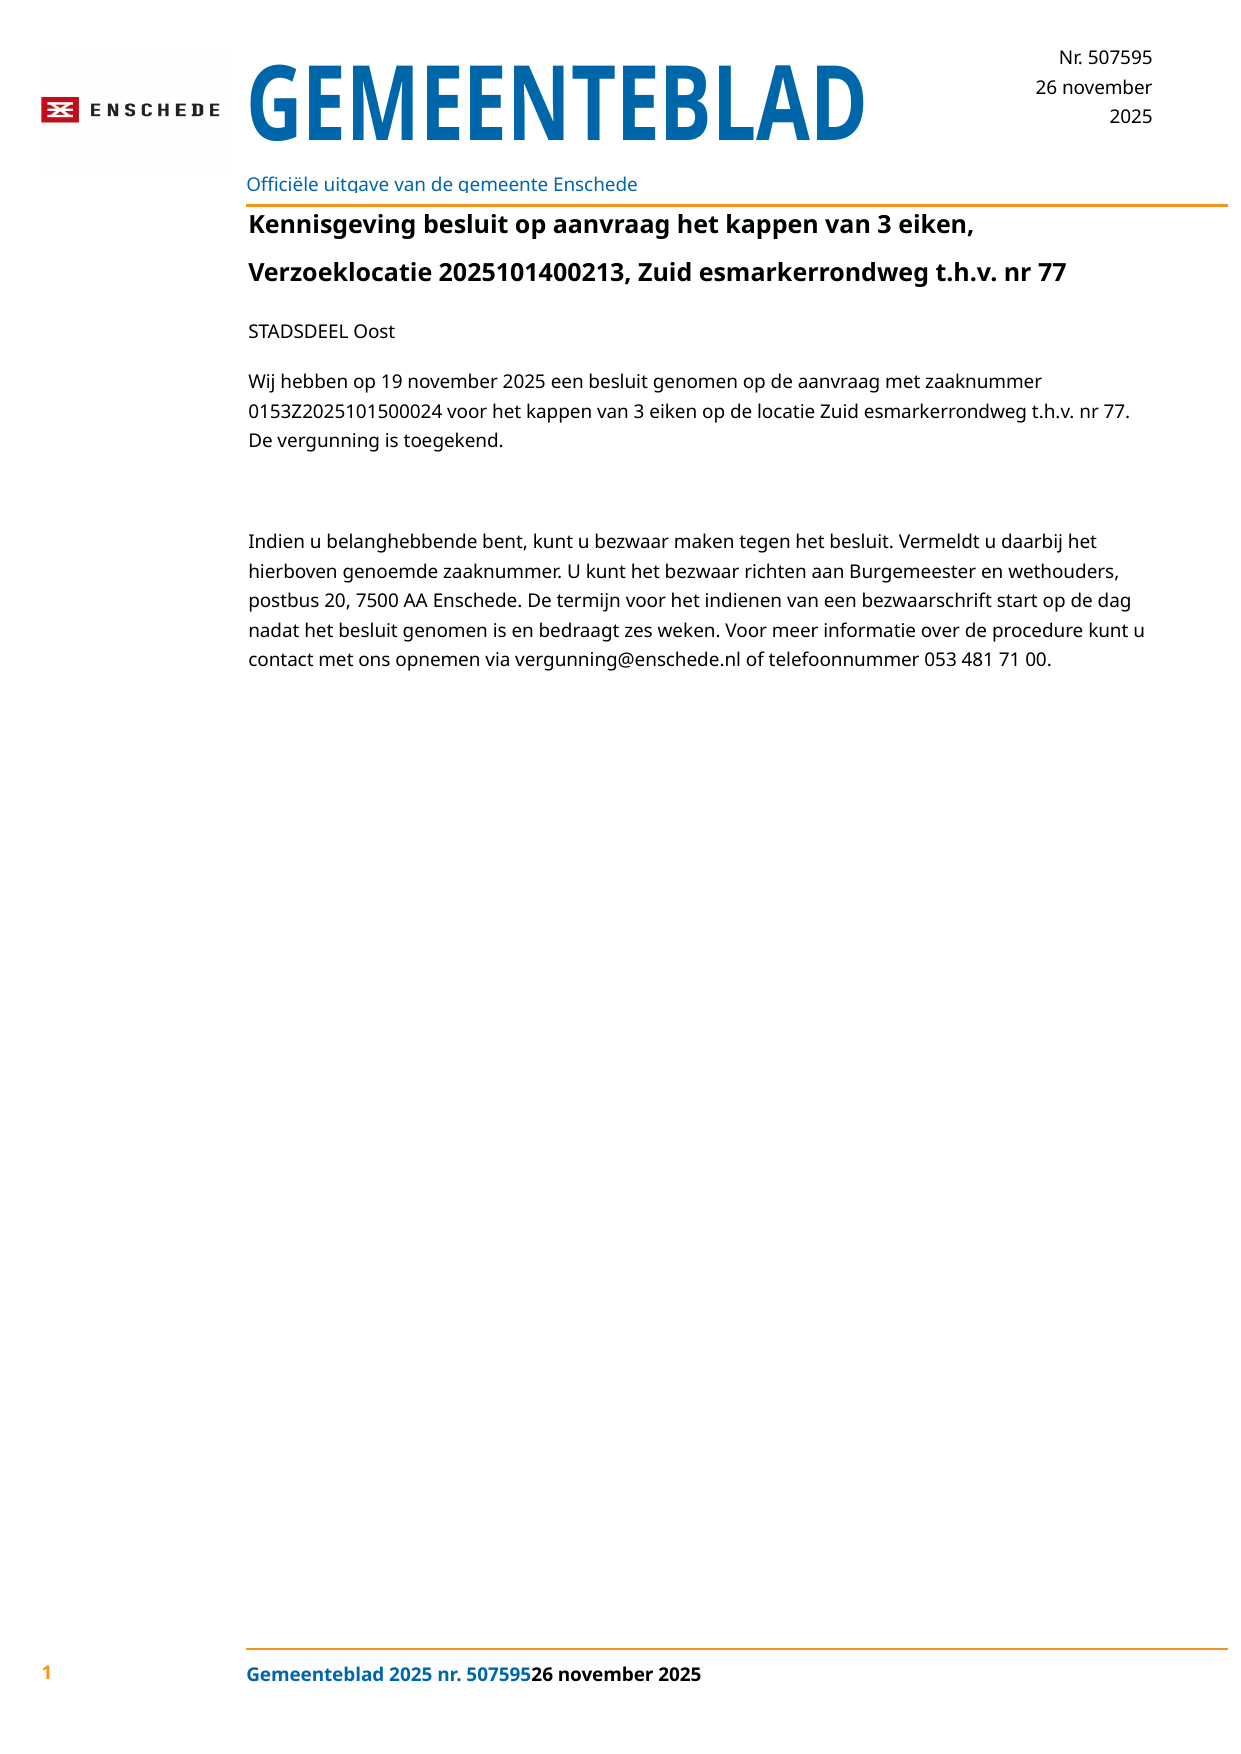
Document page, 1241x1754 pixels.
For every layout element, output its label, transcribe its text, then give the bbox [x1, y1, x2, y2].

text Indien u belanghebbende bent, kunt u bezwaar maken tegen het besluit. Vermeldt u daarbij het hierboven genoemde zaaknummer. U kunt het bezwaar richten aan Burgemeester en wethouders, postbus 20, 7500 AA Enschede. De termijn voor het indienen van een bezwaarschrift start op de dag nadat het besluit genomen is en bedraagt zes weken. Voor meer informatie over de procedure kunt u contact met ons opnemen via vergunning@enschede.nl of telefoonnummer 053 481 71 00. [248, 528, 1152, 672]
picture [41, 47, 231, 172]
text Kennisgeving besluit op aanvraag het kappen van 3 eiken, Verzoeklocatie 2025101400213, Zuid esmarkerrondweg t.h.v. nr 77 [248, 207, 1152, 288]
text Wij hebben op 19 november 2025 een besluit genomen op de aanvraag met zaaknummer 0153Z2025101500024 voor het kappen van 3 eiken op de locatie Zuid esmarkerrondweg t.h.v. nr 77. De vergunning is toegekend. [248, 368, 1152, 453]
text STADSDEEL Oost [248, 318, 1152, 344]
